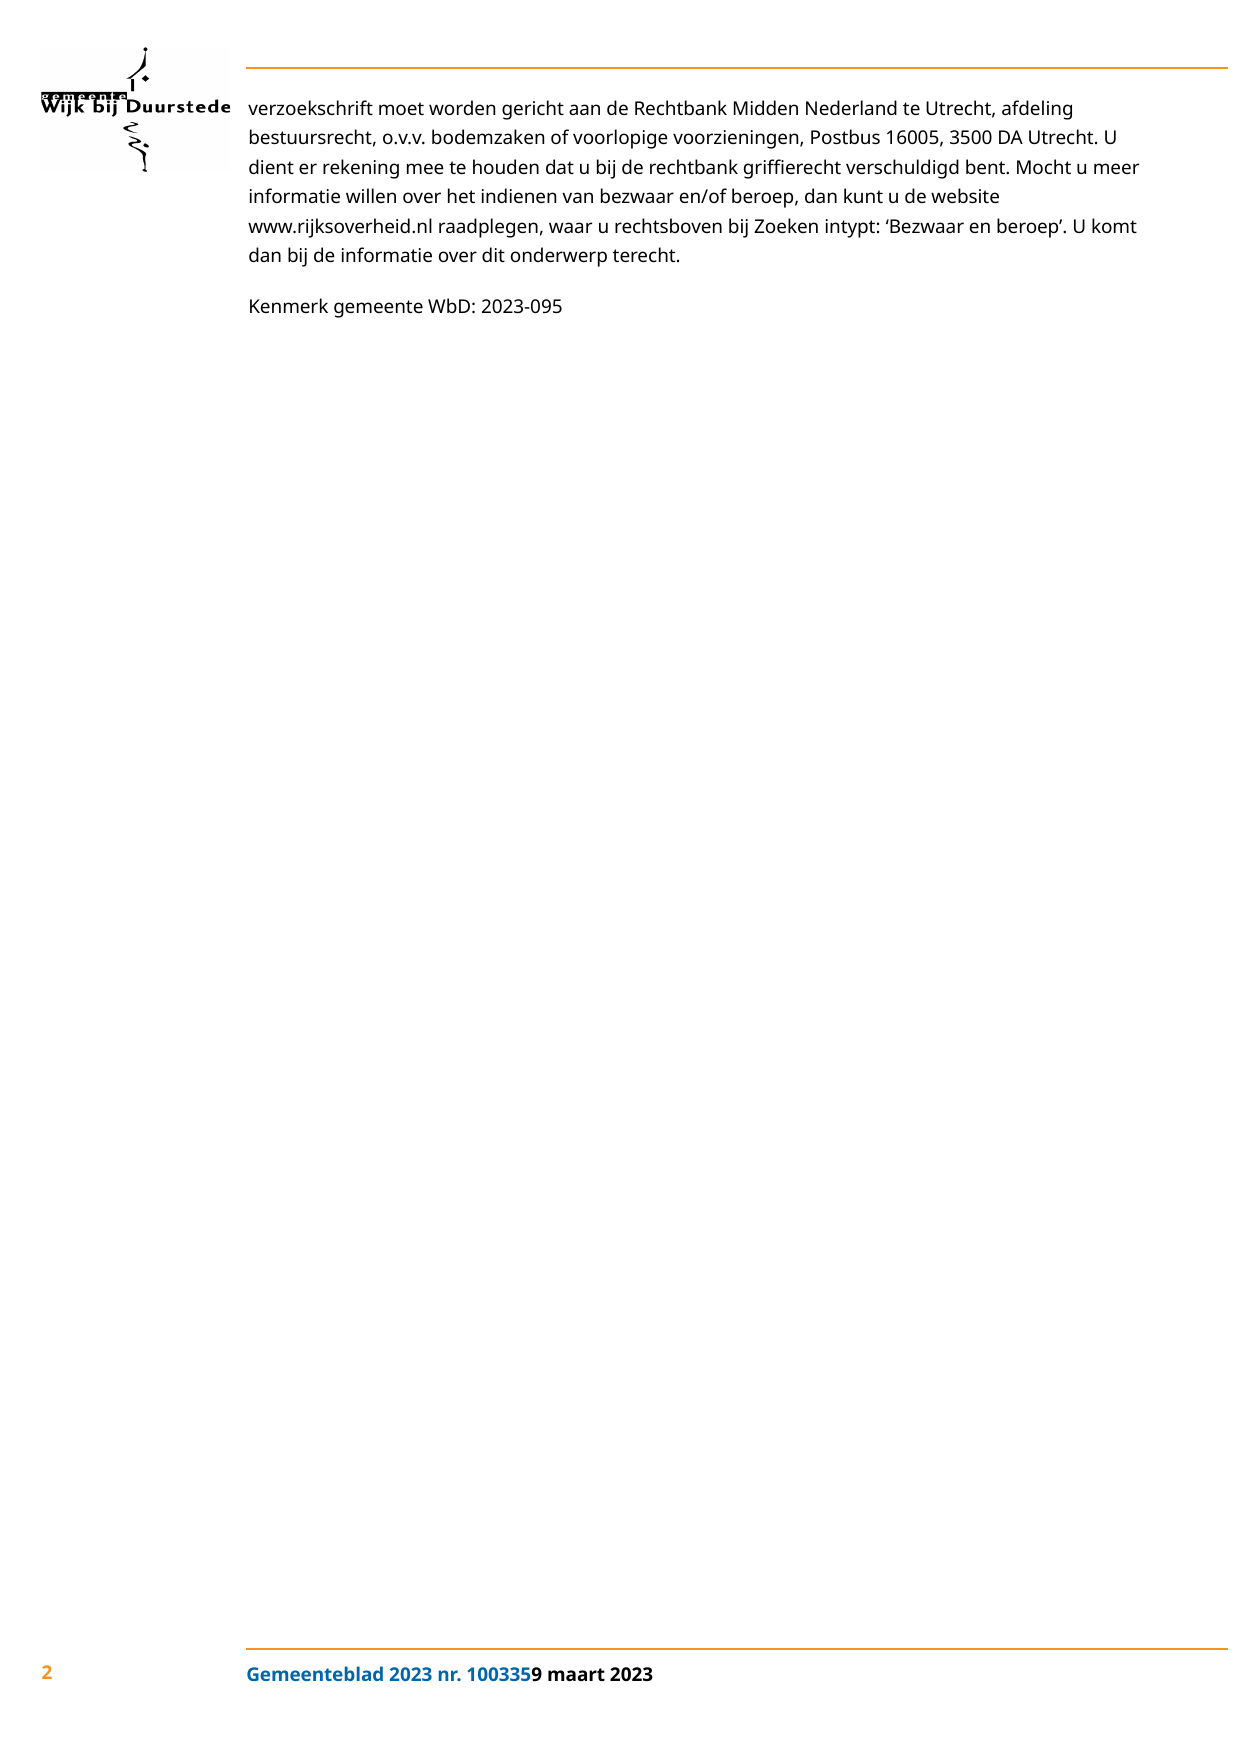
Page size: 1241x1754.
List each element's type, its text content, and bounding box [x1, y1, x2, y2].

text Kenmerk gemeente WbD: 2023-095 [248, 293, 1152, 319]
picture [41, 47, 231, 172]
text verzoekschrift moet worden gericht aan de Rechtbank Midden Nederland te Utrecht, afdeling bestuursrecht, o.v.v. bodemzaken of voorlopige voorzieningen, Postbus 16005, 3500 DA Utrecht. U dient er rekening mee te houden dat u bij de rechtbank griffierecht verschuldigd bent. Mocht u meer informatie willen over het indienen van bezwaar en/of beroep, dan kunt u de website www.rijksoverheid.nl raadplegen, waar u rechtsboven bij Zoeken intypt: ‘Bezwaar en beroep’. U komt dan bij de informatie over dit onderwerp terecht. [248, 95, 1152, 268]
